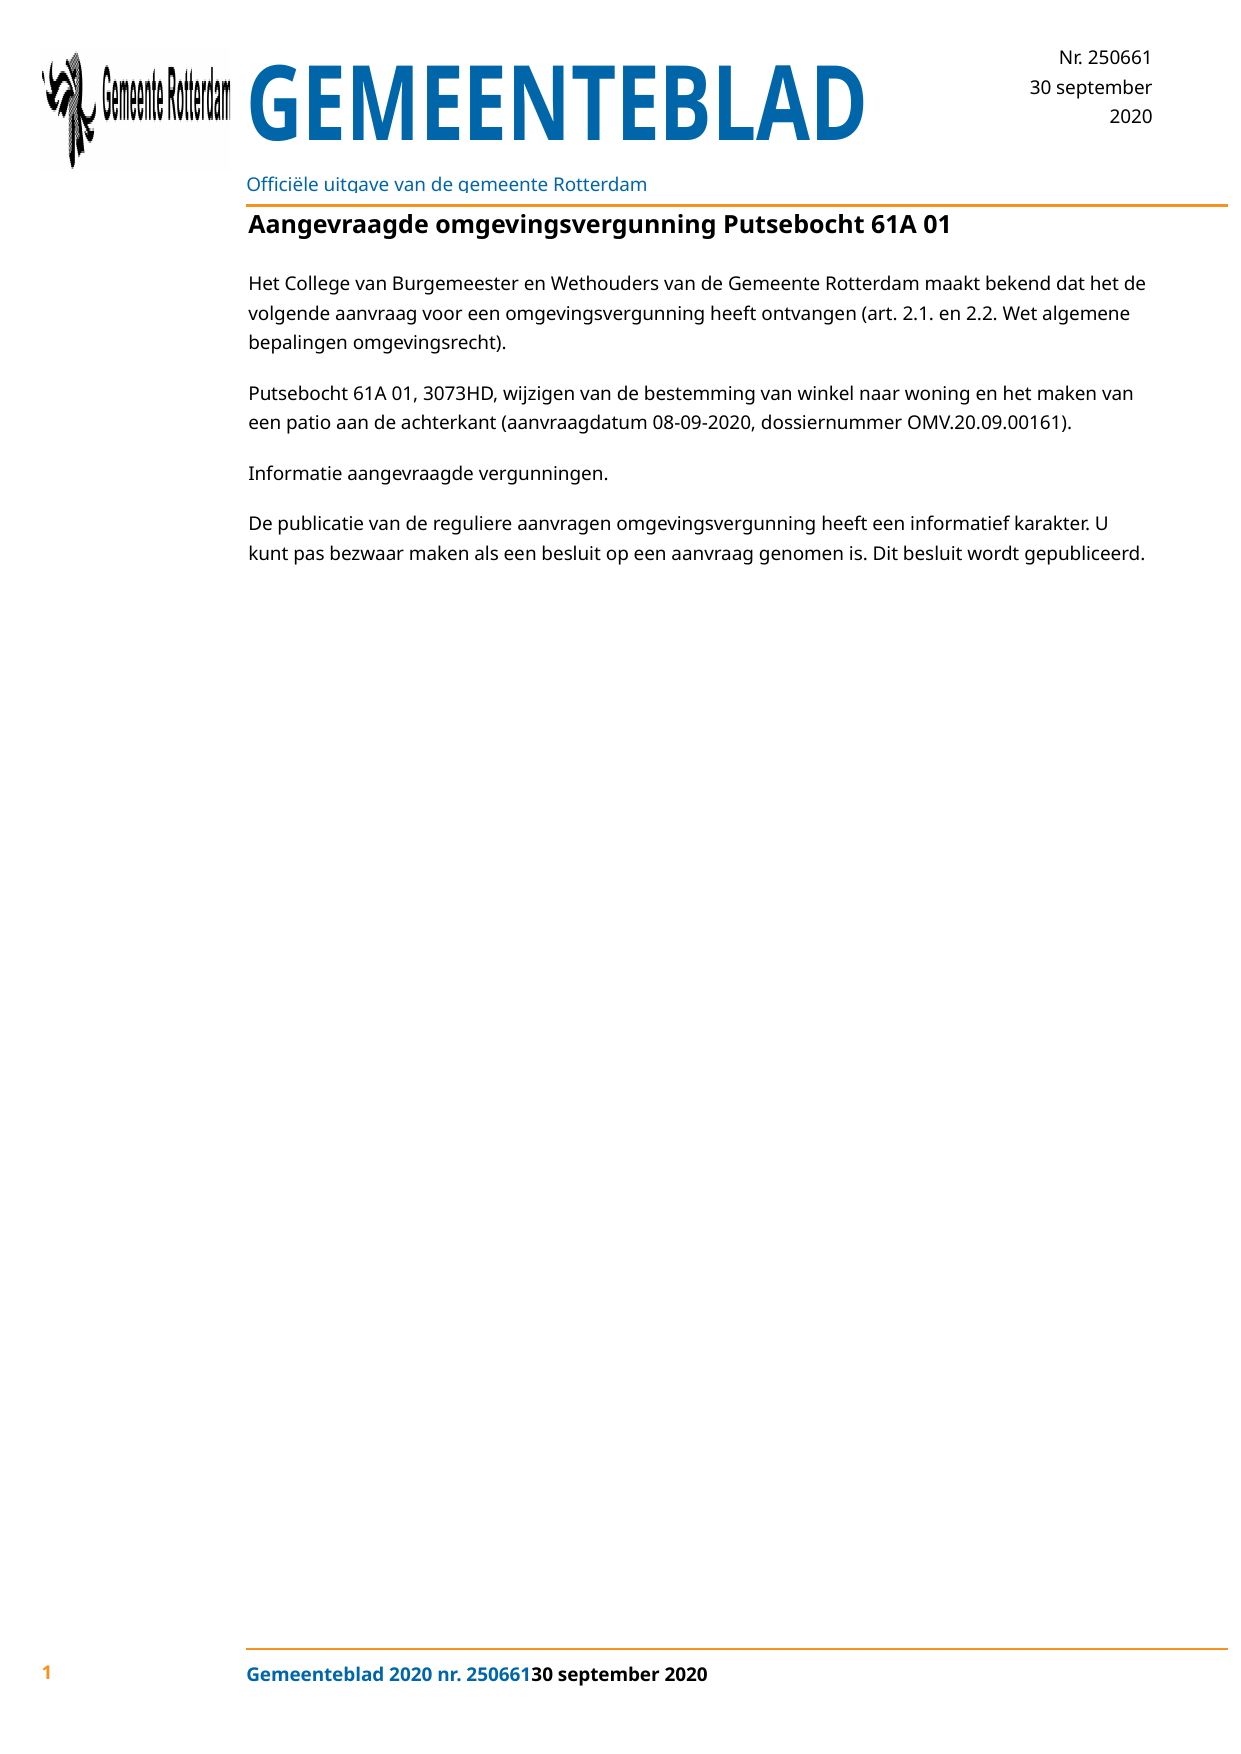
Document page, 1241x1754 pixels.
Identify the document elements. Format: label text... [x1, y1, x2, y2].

text Het College van Burgemeester en Wethouders van de Gemeente Rotterdam maakt bekend dat het de volgende aanvraag voor een omgevingsvergunning heeft ontvangen (art. 2.1. en 2.2. Wet algemene bepalingen omgevingsrecht). [248, 270, 1152, 355]
text Putsebocht 61A 01, 3073HD, wijzigen van de bestemming van winkel naar woning en het maken van een patio aan de achterkant (aanvraagdatum 08-09-2020, dossiernummer OMV.20.09.00161). [248, 380, 1152, 435]
text Aangevraagde omgevingsvergunning Putsebocht 61A 01 [248, 207, 1152, 241]
text De publicatie van de reguliere aanvragen omgevingsvergunning heeft een informatief karakter. U kunt pas bezwaar maken als een besluit op een aanvraag genomen is. Dit besluit wordt gepubliceerd. [248, 510, 1152, 566]
picture [41, 47, 231, 172]
text Informatie aangevraagde vergunningen. [248, 460, 1152, 486]
